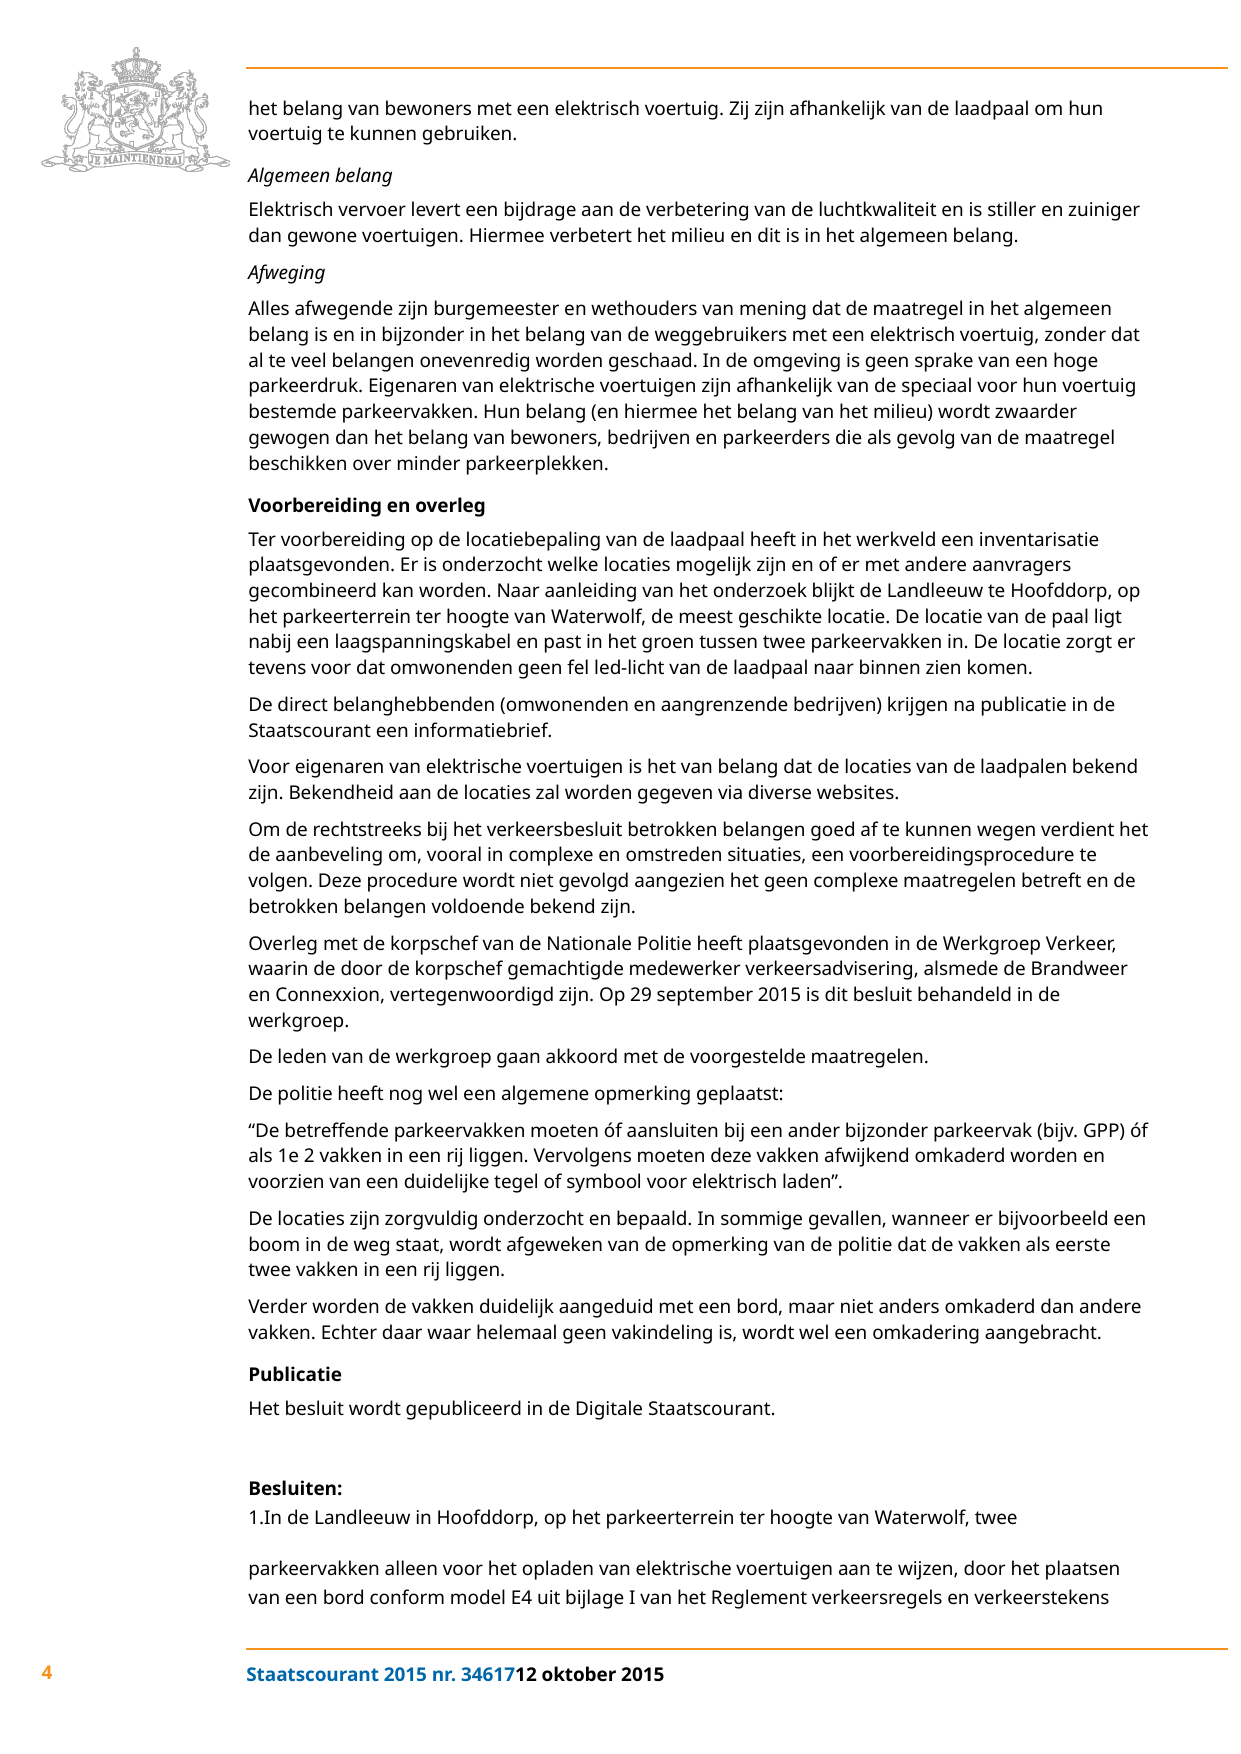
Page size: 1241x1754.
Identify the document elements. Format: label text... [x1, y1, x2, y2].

text De politie heeft nog wel een algemene opmerking geplaatst: [248, 1080, 1152, 1106]
text De leden van de werkgroep gaan akkoord met de voorgestelde maatregelen. [248, 1044, 1152, 1069]
text De direct belanghebbenden (omwonenden en aangrenzende bedrijven) krijgen na publicatie in de Staatscourant een informatiebrief. [248, 691, 1152, 743]
text het belang van bewoners met een elektrisch voertuig. Zij zijn afhankelijk van de laadpaal om hun voertuig te kunnen gebruiken. [248, 95, 1152, 146]
text Alles afwegende zijn burgemeester en wethouders van mening dat de maatregel in het algemeen belang is en in bijzonder in het belang van de weggebruikers met een elektrisch voertuig, zonder dat al te veel belangen onevenredig worden geschaad. In de omgeving is geen sprake van een hoge parkeerdruk. Eigenaren van elektrische voertuigen zijn afhankelijk van de speciaal voor hun voertuig bestemde parkeervakken. Hun belang (en hiermee het belang van het milieu) wordt zwaarder gewogen dan het belang van bewoners, bedrijven en parkeerders die als gevolg van de maatregel beschikken over minder parkeerplekken. [248, 296, 1152, 476]
text Afweging [248, 259, 1152, 284]
text Verder worden de vakken duidelijk aangeduid met een bord, maar niet anders omkaderd dan andere vakken. Echter daar waar helemaal geen vakindeling is, wordt wel een omkadering aangebracht. [248, 1293, 1152, 1345]
text Algemeen belang [248, 162, 1152, 188]
text De locaties zijn zorgvuldig onderzocht en bepaald. In sommige gevallen, wanneer er bijvoorbeeld een boom in de weg staat, wordt afgeweken van de opmerking van de politie dat de vakken als eerste twee vakken in een rij liggen. [248, 1205, 1152, 1282]
text Besluiten: [248, 1475, 1152, 1500]
text parkeervakken alleen voor het opladen van elektrische voertuigen aan te wijzen, door het plaatsen van een bord conform model E4 uit bijlage I van het Reglement verkeersregels en verkeerstekens [248, 1555, 1152, 1610]
text Elektrisch vervoer levert een bijdrage aan de verbetering van de luchtkwaliteit en is stiller en zuiniger dan gewone voertuigen. Hiermee verbetert het milieu en dit is in het algemeen belang. [248, 196, 1152, 248]
text Om de rechtstreeks bij het verkeersbesluit betrokken belangen goed af te kunnen wegen verdient het de aanbeveling om, vooral in complexe en omstreden situaties, een voorbereidingsprocedure te volgen. Deze procedure wordt niet gevolgd aangezien het geen complexe maatregelen betreft en de betrokken belangen voldoende bekend zijn. [248, 816, 1152, 919]
text 1.In de Landleeuw in Hoofddorp, op het parkeerterrein ter hoogte van Waterwolf, twee [248, 1504, 1152, 1530]
text Het besluit wordt gepubliceerd in de Digitale Staatscourant. [248, 1395, 1152, 1421]
text “De betreffende parkeervakken moeten óf aansluiten bij een ander bijzonder parkeervak (bijv. GPP) óf als 1e 2 vakken in een rij liggen. Vervolgens moeten deze vakken afwijkend omkaderd worden en voorzien van een duidelijke tegel of symbool voor elektrisch laden”. [248, 1117, 1152, 1194]
text Voorbereiding en overleg [248, 492, 1152, 517]
text Ter voorbereiding op de locatiebepaling van de laadpaal heeft in het werkveld een inventarisatie plaatsgevonden. Er is onderzocht welke locaties mogelijk zijn en of er met andere aanvragers gecombineerd kan worden. Naar aanleiding van het onderzoek blijkt de Landleeuw te Hoofddorp, op het parkeerterrein ter hoogte van Waterwolf, de meest geschikte locatie. De locatie van de paal ligt nabij een laagspanningskabel en past in het groen tussen twee parkeervakken in. De locatie zorgt er tevens voor dat omwonenden geen fel led-licht van de laadpaal naar binnen zien komen. [248, 526, 1152, 680]
text Voor eigenaren van elektrische voertuigen is het van belang dat de locaties van de laadpalen bekend zijn. Bekendheid aan de locaties zal worden gegeven via diverse websites. [248, 753, 1152, 805]
picture [41, 47, 231, 172]
text Publicatie [248, 1361, 1152, 1387]
text Overleg met de korpschef van de Nationale Politie heeft plaatsgevonden in de Werkgroep Verkeer, waarin de door de korpschef gemachtigde medewerker verkeersadvisering, alsmede de Brandweer en Connexxion, vertegenwoordigd zijn. Op 29 september 2015 is dit besluit behandeld in de werkgroep. [248, 930, 1152, 1033]
